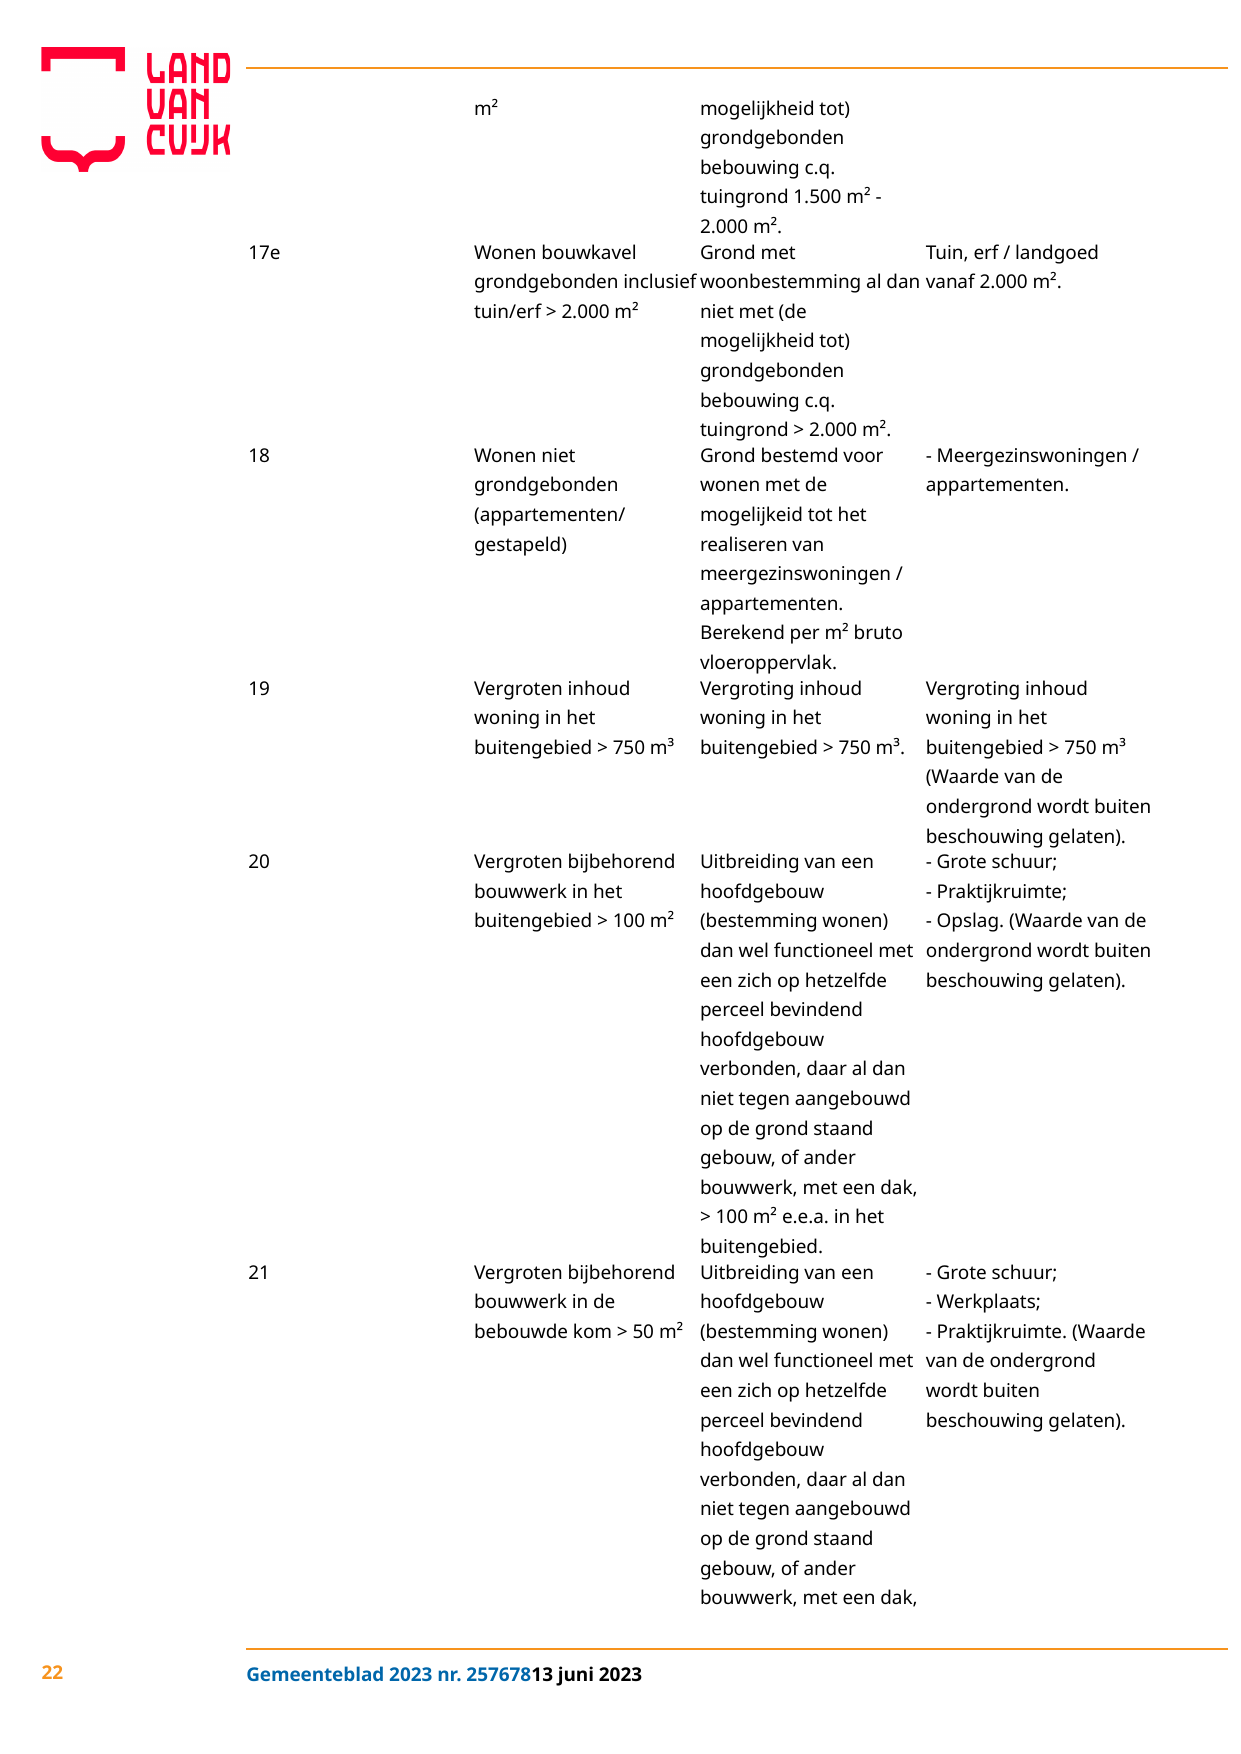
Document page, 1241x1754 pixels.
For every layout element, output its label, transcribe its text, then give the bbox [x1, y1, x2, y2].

table_cell m² [474, 95, 700, 239]
table_cell - Meergezinswoningen / appartementen. [926, 442, 1152, 675]
table_cell Vergroten bijbehorend bouwwerk in het buitengebied > 100 m² [474, 849, 700, 1259]
table_cell Uitbreiding van een hoofdgebouw (bestemming wonen) dan wel functioneel met een zich op hetzelfde perceel bevindend hoofdgebouw verbonden, daar al dan niet tegen aangebouwd op de grond staand gebouw, of ander bouwwerk, met een dak, > 100 m² e.e.a. in het buitengebied. [700, 849, 926, 1259]
table_cell Grond met woonbestemming al dan niet met (de mogelijkheid tot) grondgebonden bebouwing c.q. tuingrond > 2.000 m². [700, 239, 926, 442]
table_cell [926, 95, 1152, 239]
table_cell Vergroten inhoud woning in het buitengebied > 750 m³ [474, 675, 700, 848]
picture [41, 47, 231, 172]
table_cell [248, 95, 474, 239]
table_cell Wonen bouwkavel grondgebonden inclusief tuin/erf > 2.000 m² [474, 239, 700, 442]
table_cell Tuin, erf / landgoed vanaf 2.000 m². [926, 239, 1152, 442]
table_cell 18 [248, 442, 474, 675]
table_cell - Grote schuur; - Werkplaats; - Praktijkruimte. (Waarde van de ondergrond wordt buiten beschouwing gelaten). [926, 1259, 1152, 1610]
table_cell Vergroting inhoud woning in het buitengebied > 750 m³ (Waarde van de ondergrond wordt buiten beschouwing gelaten). [926, 675, 1152, 848]
table_cell 21 [248, 1259, 474, 1610]
table_cell Vergroting inhoud woning in het buitengebied > 750 m³. [700, 675, 926, 848]
table_cell Vergroten bijbehorend bouwwerk in de bebouwde kom > 50 m² [474, 1259, 700, 1610]
table_cell Grond bestemd voor wonen met de mogelijkeid tot het realiseren van meergezinswoningen / appartementen. Berekend per m² bruto vloeroppervlak. [700, 442, 926, 675]
table_cell 19 [248, 675, 474, 848]
table_cell - Grote schuur; - Praktijkruimte; - Opslag. (Waarde van de ondergrond wordt buiten beschouwing gelaten). [926, 849, 1152, 1259]
table_cell mogelijkheid tot) grondgebonden bebouwing c.q. tuingrond 1.500 m² - 2.000 m². [700, 95, 926, 239]
table_cell 20 [248, 849, 474, 1259]
table_cell Wonen niet grondgebonden (appartementen/ gestapeld) [474, 442, 700, 675]
table_cell 17e [248, 239, 474, 442]
table_cell Uitbreiding van een hoofdgebouw (bestemming wonen) dan wel functioneel met een zich op hetzelfde perceel bevindend hoofdgebouw verbonden, daar al dan niet tegen aangebouwd op de grond staand gebouw, of ander bouwwerk, met een dak, [700, 1259, 926, 1610]
